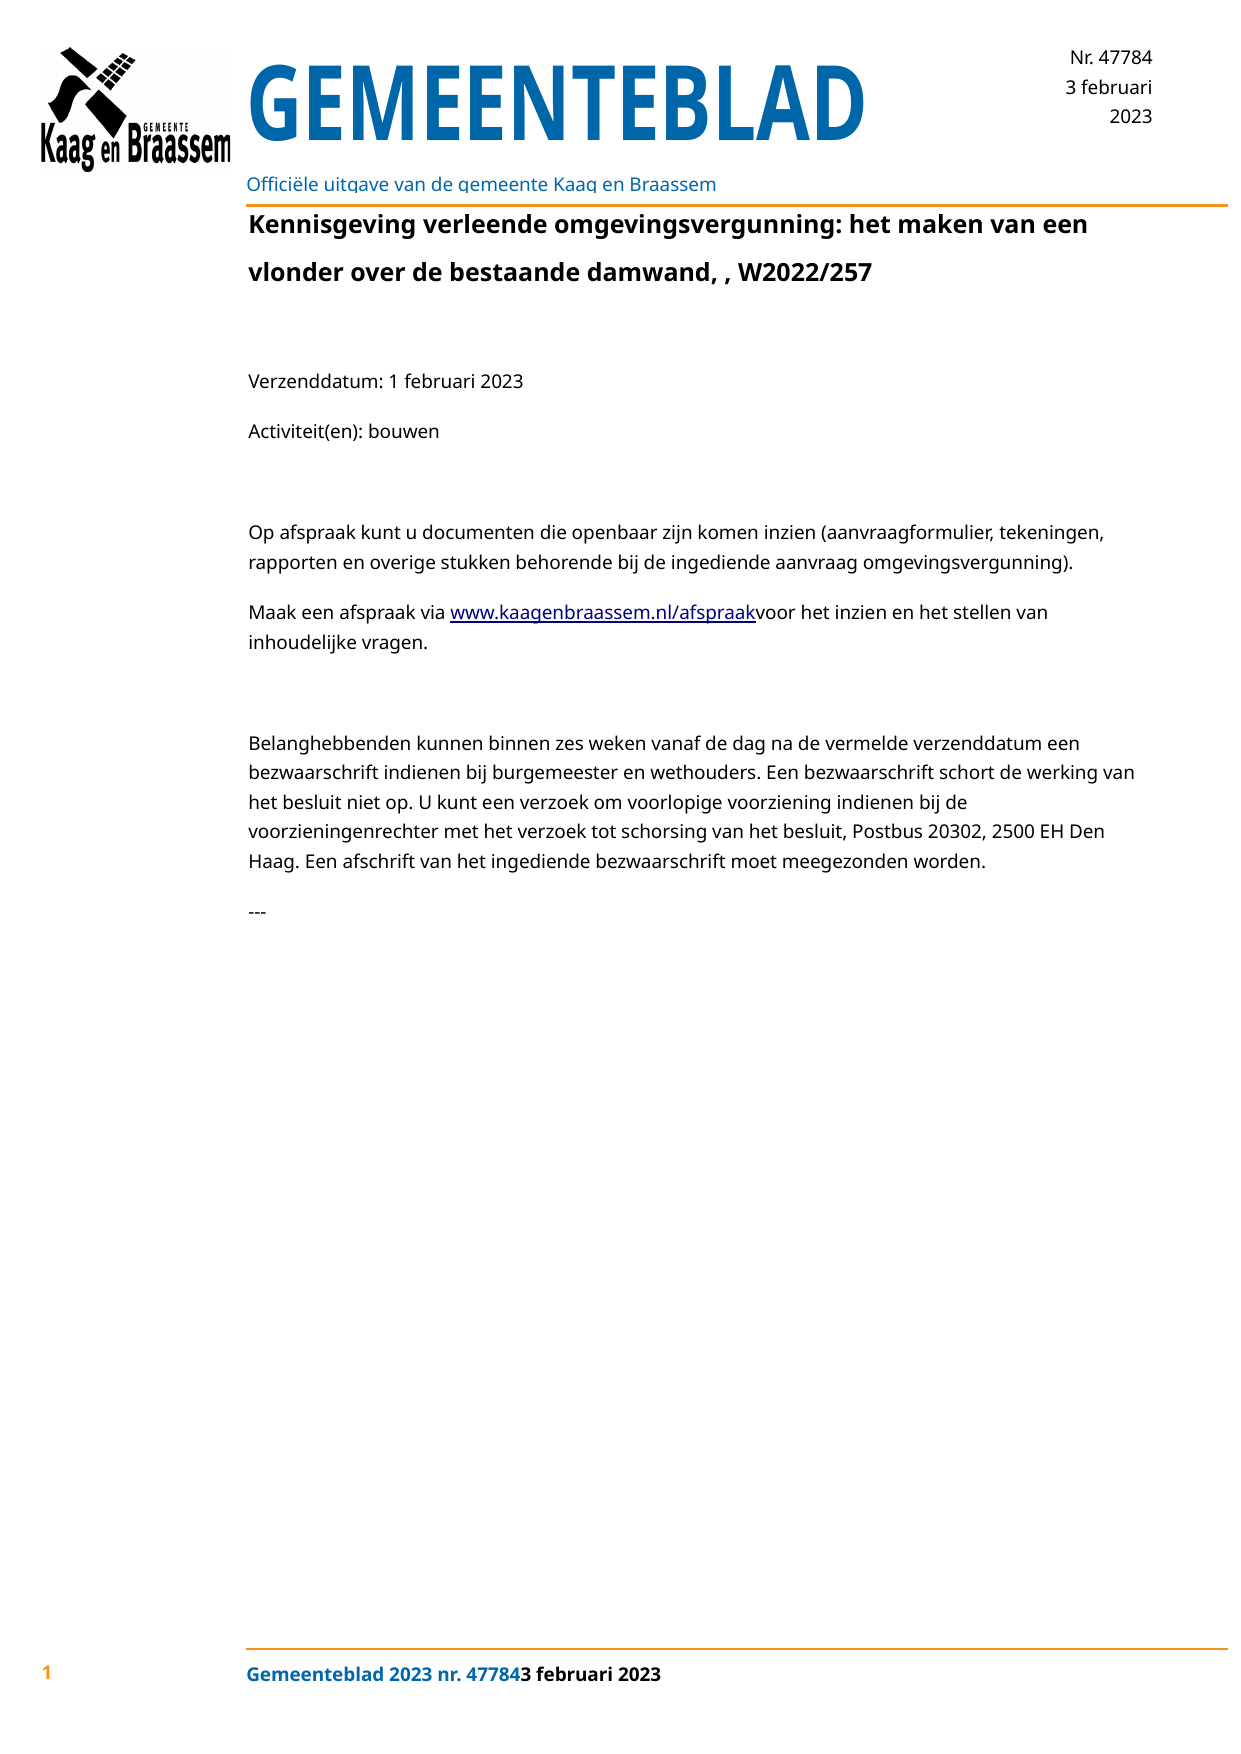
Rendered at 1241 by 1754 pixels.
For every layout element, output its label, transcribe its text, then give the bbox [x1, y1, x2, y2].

text Maak een afspraak via www.kaagenbraassem.nl/afspraakvoor het inzien en het stellen van inhoudelijke vragen. [248, 599, 1152, 655]
text --- [248, 899, 1152, 924]
picture [41, 47, 231, 172]
text Verzenddatum: 1 februari 2023 [248, 368, 1152, 394]
text Op afspraak kunt u documenten die openbaar zijn komen inzien (aanvraagformulier, tekeningen, rapporten en overige stukken behorende bij de ingediende aanvraag omgevingsvergunning). [248, 519, 1152, 575]
text Kennisgeving verleende omgevingsvergunning: het maken van een vlonder over de bestaande damwand, , W2022/257 [248, 207, 1152, 288]
text Activiteit(en): bouwen [248, 419, 1152, 444]
text Belanghebbenden kunnen binnen zes weken vanaf de dag na de vermelde verzenddatum een bezwaarschrift indienen bij burgemeester en wethouders. Een bezwaarschrift schort de werking van het besluit niet op. U kunt een verzoek om voorlopige voorziening indienen bij de voorzieningenrechter met het verzoek tot schorsing van het besluit, Postbus 20302, 2500 EH Den Haag. Een afschrift van het ingediende bezwaarschrift moet meegezonden worden. [248, 730, 1152, 874]
